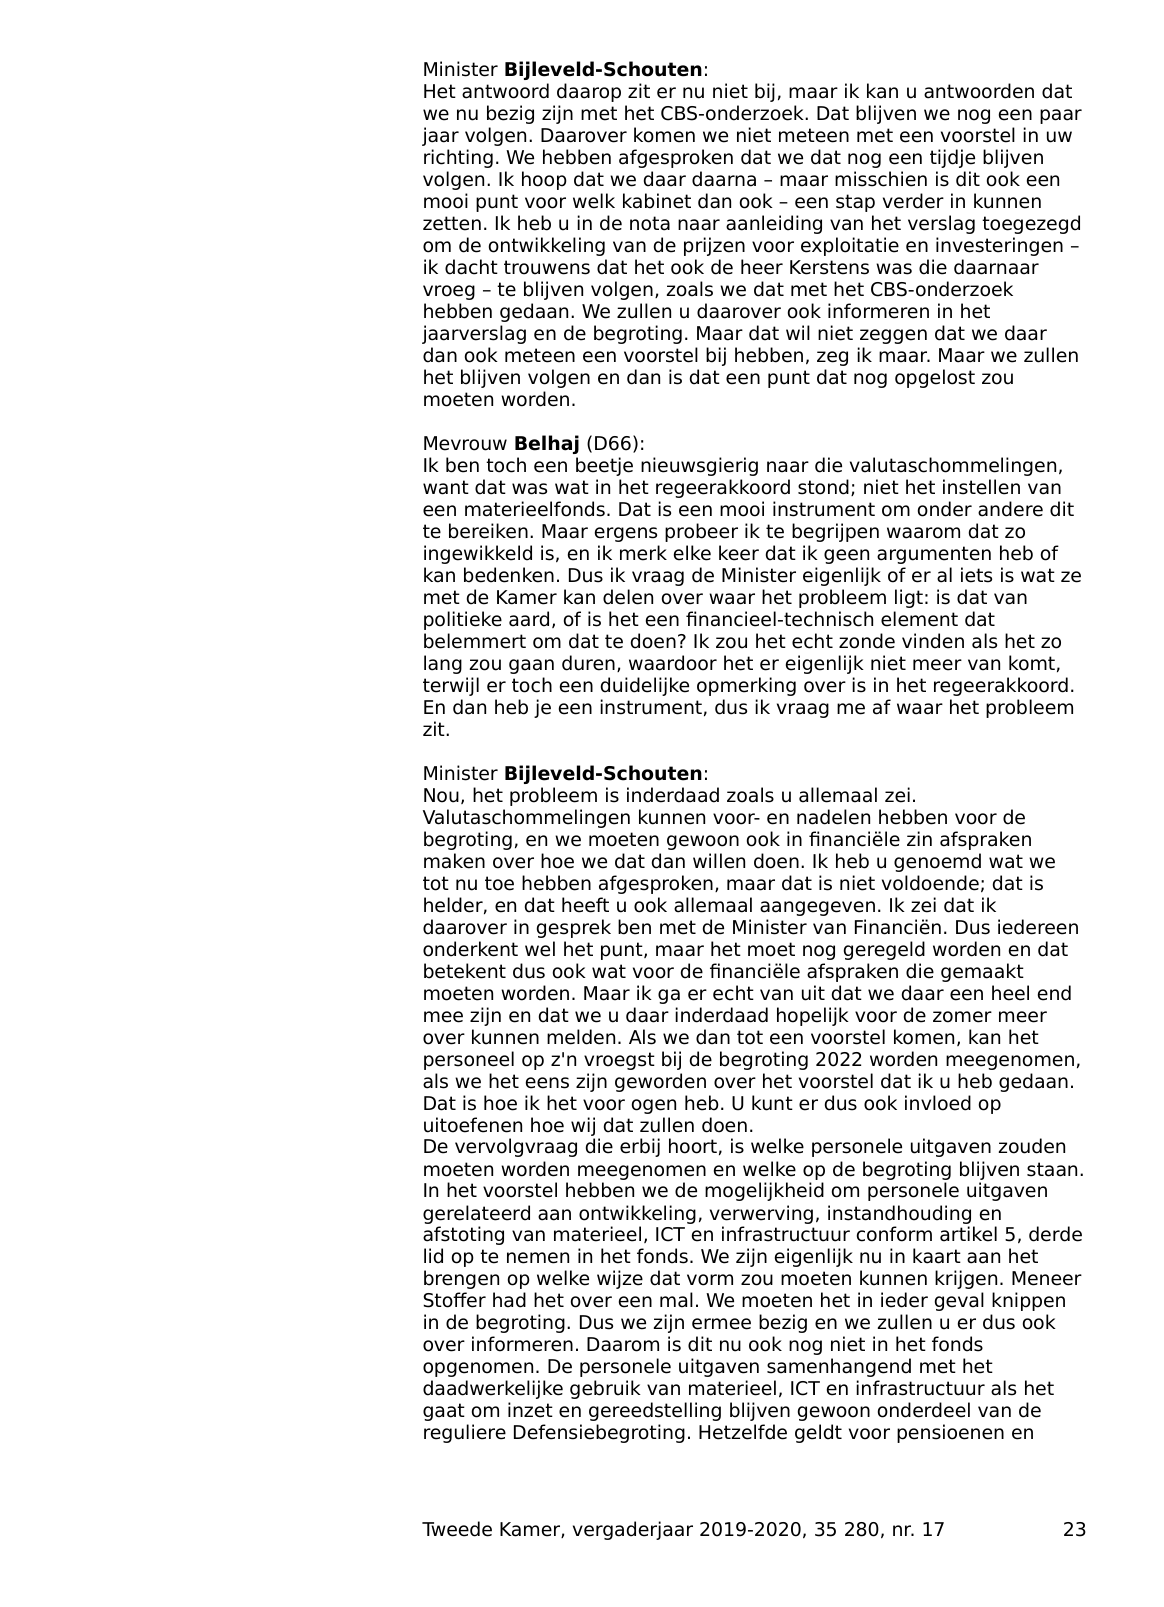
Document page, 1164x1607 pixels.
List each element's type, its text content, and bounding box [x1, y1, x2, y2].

text Minister Bijleveld-Schouten: [422, 59, 1087, 81]
text Mevrouw Belhaj (D66): [422, 433, 1087, 455]
text Nou, het probleem is inderdaad zoals u allemaal zei. Valutaschommelingen kunnen voor- en nadelen hebben voor de begroting, en we moeten gewoon ook in financiële zin afspraken maken over hoe we dat dan willen doen. Ik heb u genoemd wat we tot nu toe hebben afgesproken, maar dat is niet voldoende; dat is helder, en dat heeft u ook allemaal aangegeven. Ik zei dat ik daarover in gesprek ben met de Minister van Financiën. Dus iedereen onderkent wel het punt, maar het moet nog geregeld worden en dat betekent dus ook wat voor de financiële afspraken die gemaakt moeten worden. Maar ik ga er echt van uit dat we daar een heel end mee zijn en dat we u daar inderdaad hopelijk voor de zomer meer over kunnen melden. Als we dan tot een voorstel komen, kan het personeel op z'n vroegst bij de begroting 2022 worden meegenomen, als we het eens zijn geworden over het voorstel dat ik u heb gedaan. Dat is hoe ik het voor ogen heb. U kunt er dus ook invloed op uitoefenen hoe wij dat zullen doen. [422, 785, 1087, 1136]
text Minister Bijleveld-Schouten: [422, 763, 1087, 785]
text Het antwoord daarop zit er nu niet bij, maar ik kan u antwoorden dat we nu bezig zijn met het CBS-onderzoek. Dat blijven we nog een paar jaar volgen. Daarover komen we niet meteen met een voorstel in uw richting. We hebben afgesproken dat we dat nog een tijdje blijven volgen. Ik hoop dat we daar daarna – maar misschien is dit ook een mooi punt voor welk kabinet dan ook – een stap verder in kunnen zetten. Ik heb u in de nota naar aanleiding van het verslag toegezegd om de ontwikkeling van de prijzen voor exploitatie en investeringen – ik dacht trouwens dat het ook de heer Kerstens was die daarnaar vroeg – te blijven volgen, zoals we dat met het CBS-onderzoek hebben gedaan. We zullen u daarover ook informeren in het jaarverslag en de begroting. Maar dat wil niet zeggen dat we daar dan ook meteen een voorstel bij hebben, zeg ik maar. Maar we zullen het blijven volgen en dan is dat een punt dat nog opgelost zou moeten worden. [422, 81, 1087, 411]
text Ik ben toch een beetje nieuwsgierig naar die valutaschommelingen, want dat was wat in het regeerakkoord stond; niet het instellen van een materieelfonds. Dat is een mooi instrument om onder andere dit te bereiken. Maar ergens probeer ik te begrijpen waarom dat zo ingewikkeld is, en ik merk elke keer dat ik geen argumenten heb of kan bedenken. Dus ik vraag de Minister eigenlijk of er al iets is wat ze met de Kamer kan delen over waar het probleem ligt: is dat van politieke aard, of is het een financieel-technisch element dat belemmert om dat te doen? Ik zou het echt zonde vinden als het zo lang zou gaan duren, waardoor het er eigenlijk niet meer van komt, terwijl er toch een duidelijke opmerking over is in het regeerakkoord. En dan heb je een instrument, dus ik vraag me af waar het probleem zit. [422, 455, 1087, 741]
text De vervolgvraag die erbij hoort, is welke personele uitgaven zouden moeten worden meegenomen en welke op de begroting blijven staan. In het voorstel hebben we de mogelijkheid om personele uitgaven gerelateerd aan ontwikkeling, verwerving, instandhouding en afstoting van materieel, ICT en infrastructuur conform artikel 5, derde lid op te nemen in het fonds. We zijn eigenlijk nu in kaart aan het brengen op welke wijze dat vorm zou moeten kunnen krijgen. Meneer Stoffer had het over een mal. We moeten het in ieder geval knippen in de begroting. Dus we zijn ermee bezig en we zullen u er dus ook over informeren. Daarom is dit nu ook nog niet in het fonds opgenomen. De personele uitgaven samenhangend met het daadwerkelijke gebruik van materieel, ICT en infrastructuur als het gaat om inzet en gereedstelling blijven gewoon onderdeel van de reguliere Defensiebegroting. Hetzelfde geldt voor pensioenen en [422, 1136, 1087, 1444]
